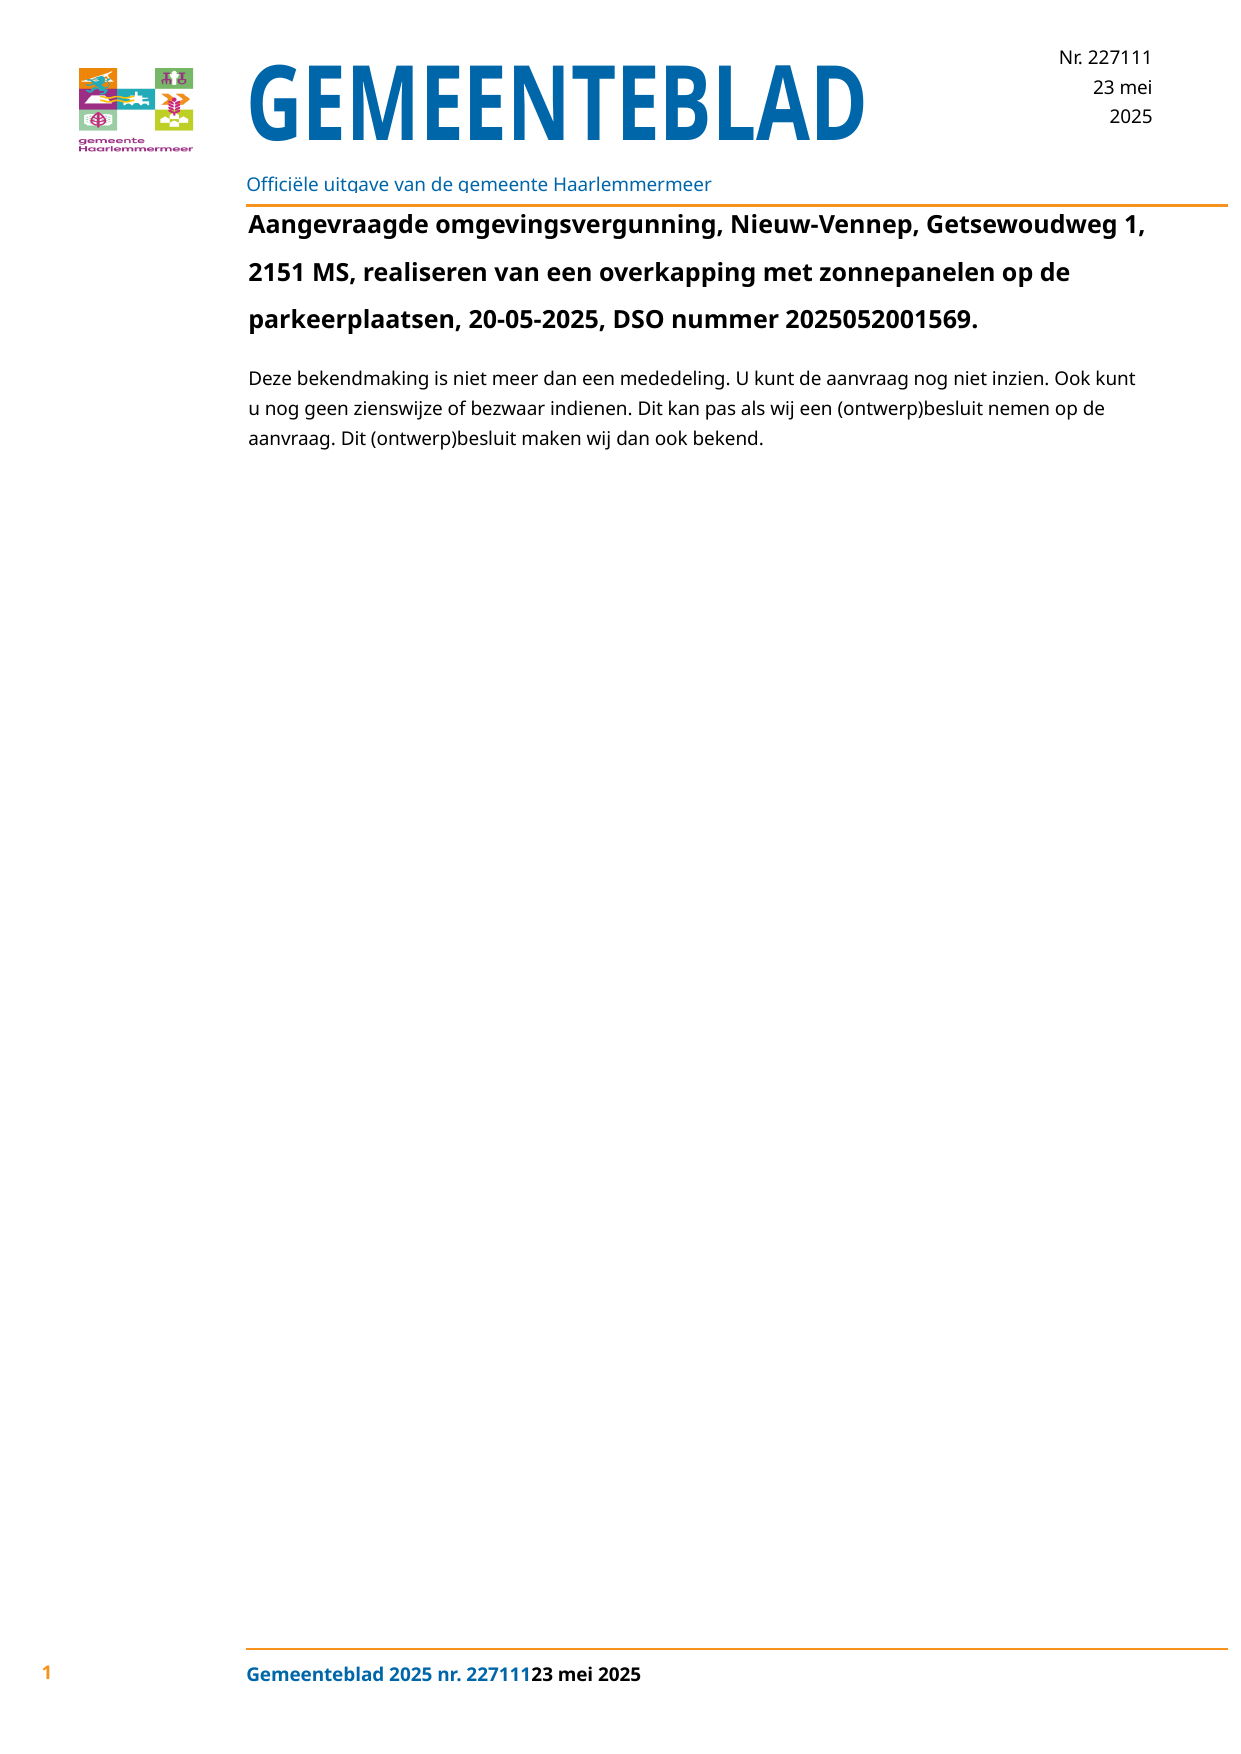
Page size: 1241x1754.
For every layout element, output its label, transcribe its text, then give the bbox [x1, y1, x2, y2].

text Deze bekendmaking is niet meer dan een mededeling. U kunt de aanvraag nog niet inzien. Ook kunt u nog geen zienswijze of bezwaar indienen. Dit kan pas als wij een (ontwerp)besluit nemen op de aanvraag. Dit (ontwerp)besluit maken wij dan ook bekend. [248, 366, 1152, 450]
picture [41, 47, 231, 172]
text Aangevraagde omgevingsvergunning, Nieuw-Vennep, Getsewoudweg 1, 2151 MS, realiseren van een overkapping met zonnepanelen op de parkeerplaatsen, 20-05-2025, DSO nummer 2025052001569. [248, 207, 1152, 336]
